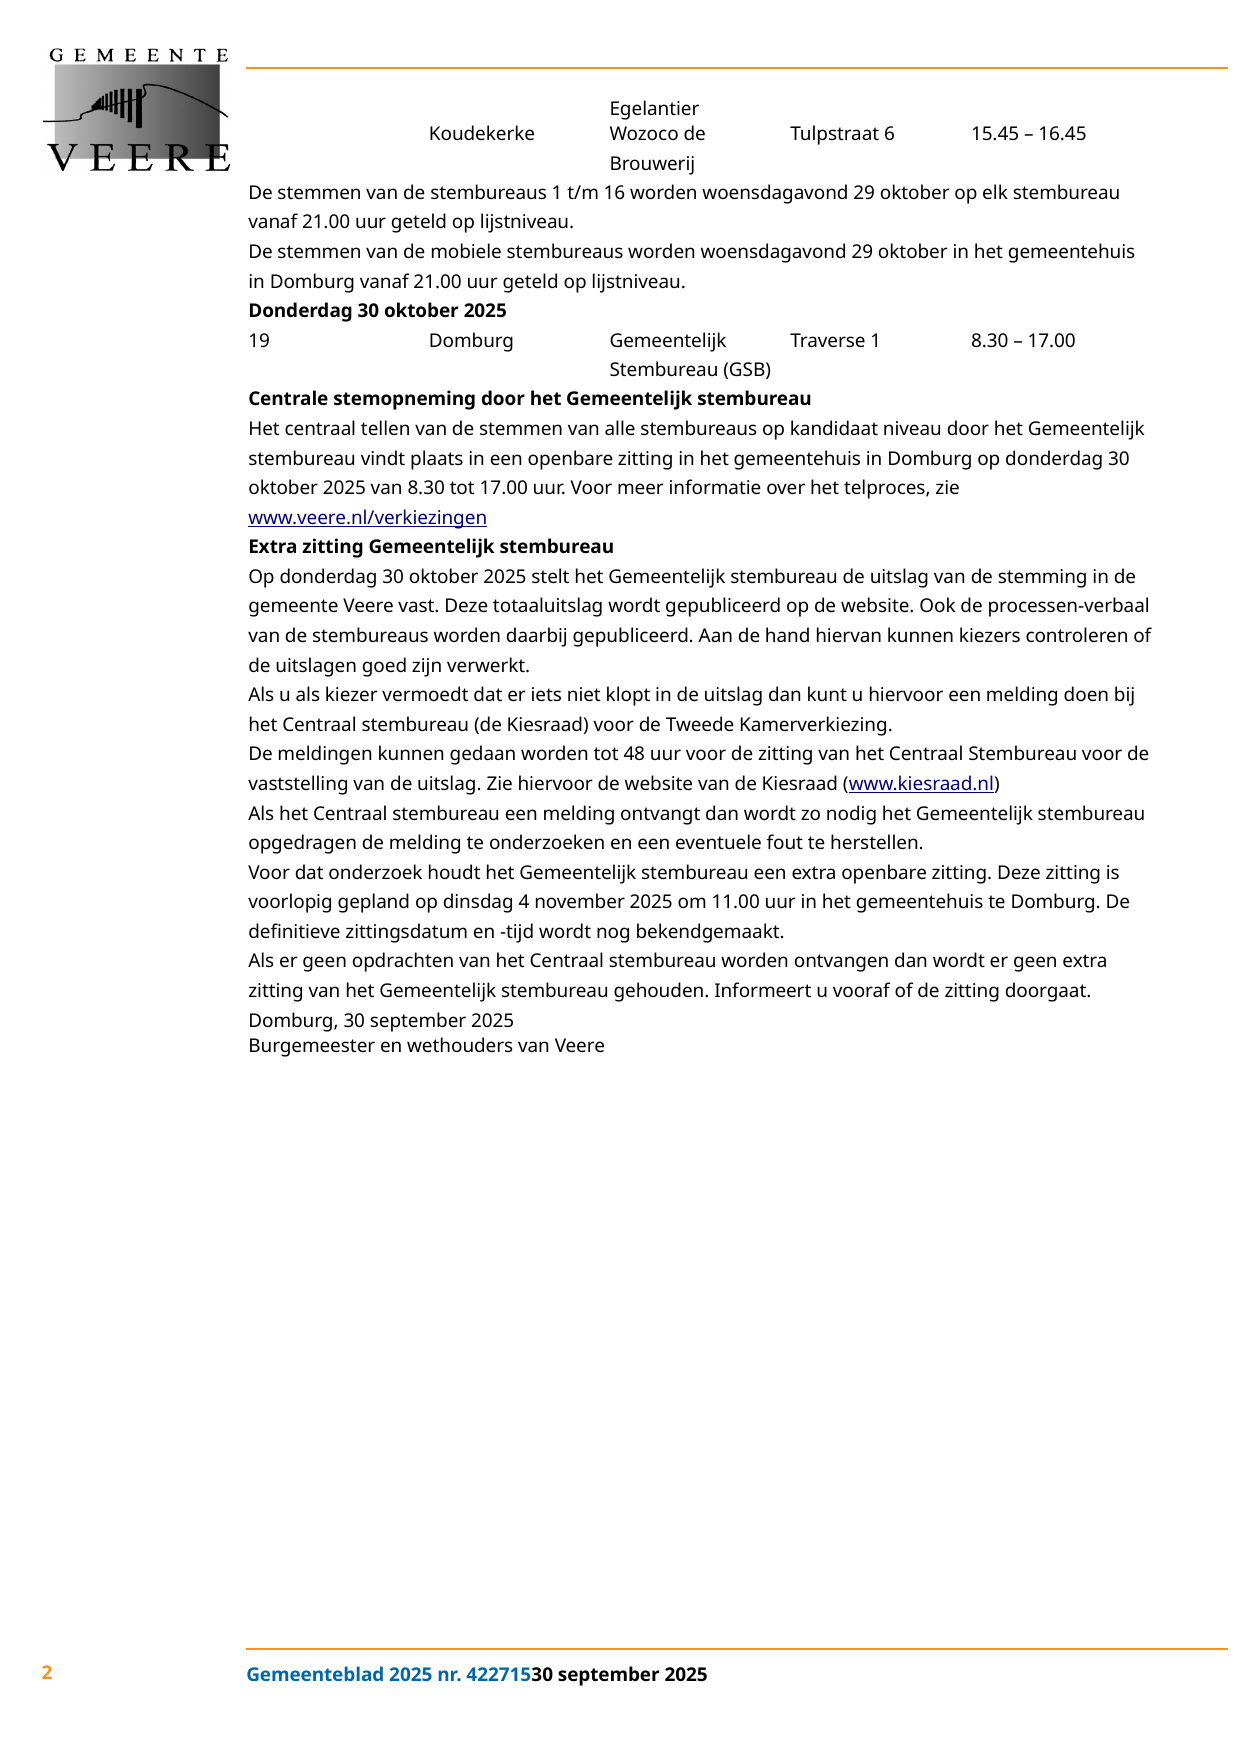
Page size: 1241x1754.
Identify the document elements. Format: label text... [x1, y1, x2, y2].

text De stemmen van de stembureaus 1 t/m 16 worden woensdagavond 29 oktober op elk stembureau vanaf 21.00 uur geteld op lijstniveau. [248, 179, 1152, 234]
table_header 8.30 – 17.00 [971, 327, 1152, 382]
text Centrale stemopneming door het Gemeentelijk stembureau [248, 386, 1152, 411]
table_cell [248, 121, 429, 176]
text Burgemeester en wethouders van Veere [248, 1033, 1152, 1058]
text Als u als kiezer vermoedt dat er iets niet klopt in de uitslag dan kunt u hiervoor een melding doen bij het Centraal stembureau (de Kiesraad) voor de Tweede Kamerverkiezing. [248, 681, 1152, 737]
text De stemmen van de mobiele stembureaus worden woensdagavond 29 oktober in het gemeentehuis in Domburg vanaf 21.00 uur geteld op lijstniveau. [248, 238, 1152, 293]
table_cell [248, 95, 429, 121]
text Het centraal tellen van de stemmen van alle stembureaus op kandidaat niveau door het Gemeentelijk stembureau vindt plaats in een openbare zitting in het gemeentehuis in Domburg op donderdag 30 oktober 2025 van 8.30 tot 17.00 uur. Voor meer informatie over het telproces, zie www.veere.nl/verkiezingen [248, 415, 1152, 530]
table_cell [429, 95, 609, 121]
table_cell 15.45 – 16.45 [971, 121, 1152, 176]
picture [41, 47, 231, 172]
table_cell Wozoco de Brouwerij [609, 121, 790, 176]
table_cell Koudekerke [429, 121, 609, 176]
text Extra zitting Gemeentelijk stembureau [248, 533, 1152, 559]
text Op donderdag 30 oktober 2025 stelt het Gemeentelijk stembureau de uitslag van de stemming in de gemeente Veere vast. Deze totaaluitslag wordt gepubliceerd op de website. Ook de processen-verbaal van de stembureaus worden daarbij gepubliceerd. Aan de hand hiervan kunnen kiezers controleren of de uitslagen goed zijn verwerkt. [248, 563, 1152, 678]
table_cell [971, 95, 1152, 121]
table_cell Egelantier [609, 95, 790, 121]
table_cell [790, 95, 971, 121]
text Voor dat onderzoek houdt het Gemeentelijk stembureau een extra openbare zitting. Deze zitting is voorlopig gepland op dinsdag 4 november 2025 om 11.00 uur in het gemeentehuis te Domburg. De definitieve zittingsdatum en -tijd wordt nog bekendgemaakt. [248, 859, 1152, 944]
table_cell Tulpstraat 6 [790, 121, 971, 176]
text De meldingen kunnen gedaan worden tot 48 uur voor de zitting van het Centraal Stembureau voor de vaststelling van de uitslag. Zie hiervoor de website van de Kiesraad (www.kiesraad.nl) [248, 741, 1152, 796]
table_header Domburg [429, 327, 609, 382]
text Donderdag 30 oktober 2025 [248, 297, 1152, 323]
text Als het Centraal stembureau een melding ontvangt dan wordt zo nodig het Gemeentelijk stembureau opgedragen de melding te onderzoeken en een eventuele fout te herstellen. [248, 800, 1152, 855]
table_header 19 [248, 327, 429, 382]
table_header Gemeentelijk Stembureau (GSB) [609, 327, 790, 382]
table_header Traverse 1 [790, 327, 971, 382]
text Domburg, 30 september 2025 [248, 1007, 1152, 1033]
text Als er geen opdrachten van het Centraal stembureau worden ontvangen dan wordt er geen extra zitting van het Gemeentelijk stembureau gehouden. Informeert u vooraf of de zitting doorgaat. [248, 948, 1152, 1003]
